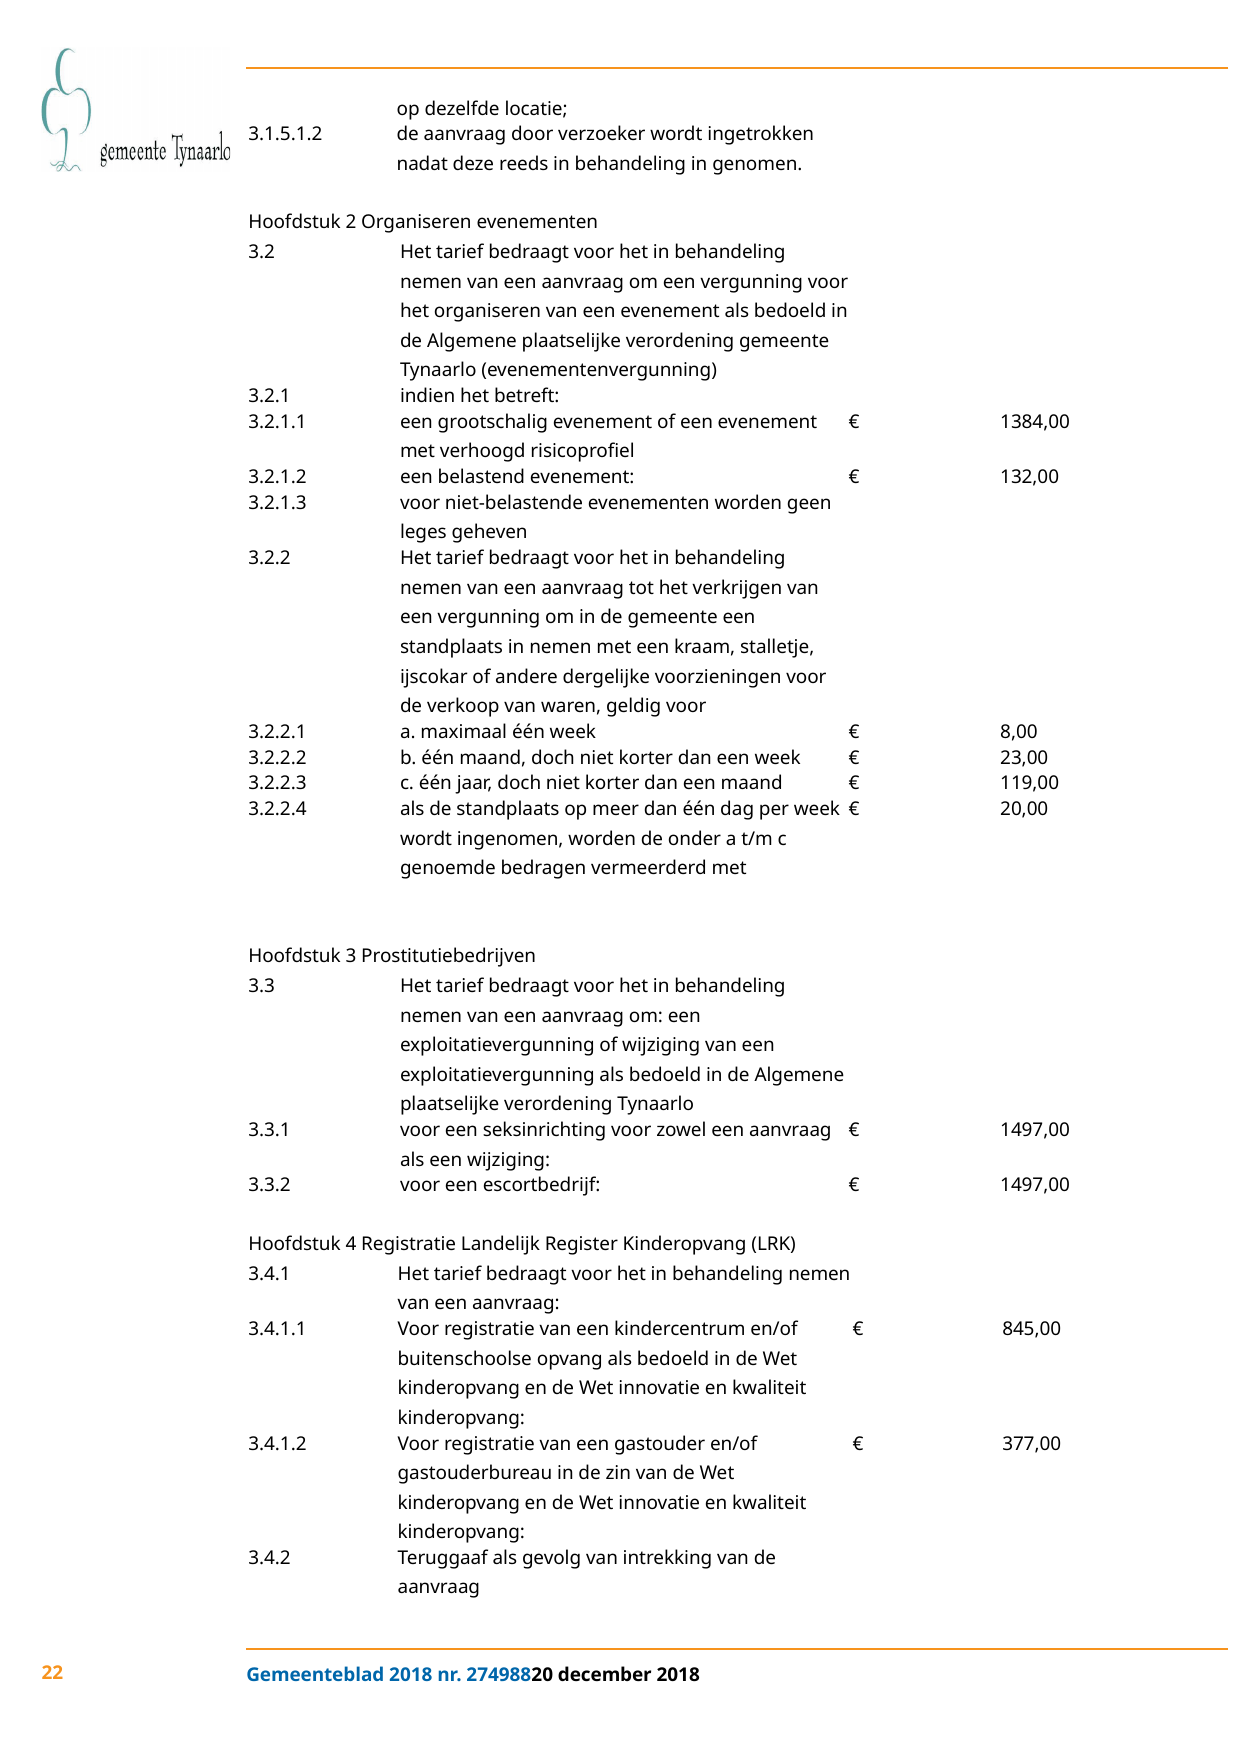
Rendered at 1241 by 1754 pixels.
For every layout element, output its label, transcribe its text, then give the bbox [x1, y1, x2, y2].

table_cell € [853, 1430, 1002, 1544]
table_cell [248, 95, 396, 121]
table_header 3.2 [248, 238, 400, 382]
table_header 3.3 [248, 972, 400, 1116]
table_header Het tarief bedraagt voor het in behandeling nemen van een aanvraag om: een exploitatievergunning of wijziging van een exploitatievergunning als bedoeld in de Algemene plaatselijke verordening Tynaarlo [400, 972, 848, 1116]
table_cell 1384,00 [1000, 408, 1152, 463]
table_cell € [848, 464, 1000, 489]
table_cell [853, 1544, 1002, 1599]
table_cell b. één maand, doch niet korter dan een week [400, 744, 848, 769]
table_cell [1000, 383, 1152, 408]
table_cell € [848, 744, 1000, 769]
table_cell € [848, 1172, 1000, 1197]
table_cell Voor registratie van een gastouder en/of gastouderbureau in de zin van de Wet kinderopvang en de Wet innovatie en kwaliteit kinderopvang: [398, 1430, 852, 1544]
table_cell voor niet-belastende evenementen worden geen leges geheven [400, 489, 848, 544]
table_cell 3.2.2.2 [248, 744, 400, 769]
table_cell als de standplaats op meer dan één dag per week wordt ingenomen, worden de onder a t/m c genoemde bedragen vermeerderd met [400, 795, 848, 880]
table_cell een belastend evenement: [400, 464, 848, 489]
table_cell Teruggaaf als gevolg van intrekking van de aanvraag [398, 1544, 852, 1599]
table_header Het tarief bedraagt voor het in behandeling nemen van een aanvraag om een vergunning voor het organiseren van een evenement als bedoeld in de Algemene plaatselijke verordening gemeente Tynaarlo (evenementenvergunning) [400, 238, 848, 382]
table_header [1000, 972, 1152, 1116]
table_cell [1003, 95, 1152, 121]
table_cell 3.2.2.1 [248, 718, 400, 744]
table_header [848, 238, 1000, 382]
table_cell 3.2.1.1 [248, 408, 400, 463]
table_cell 23,00 [1000, 744, 1152, 769]
table_cell 3.4.2 [248, 1544, 397, 1599]
table_cell [1002, 1544, 1152, 1599]
table_cell Voor registratie van een kindercentrum en/of buitenschoolse opvang als bedoeld in de Wet kinderopvang en de Wet innovatie en kwaliteit kinderopvang: [398, 1315, 852, 1430]
text Hoofdstuk 2 Organiseren evenementen [248, 209, 1152, 234]
table_cell 3.2.1.2 [248, 464, 400, 489]
table_cell 3.3.2 [248, 1172, 400, 1197]
table_cell [1000, 545, 1152, 718]
table_cell 20,00 [1000, 795, 1152, 880]
table_cell Het tarief bedraagt voor het in behandeling nemen van een aanvraag tot het verkrijgen van een vergunning om in de gemeente een standplaats in nemen met een kraam, stalletje, ijscokar of andere dergelijke voorzieningen voor de verkoop van waren, geldig voor [400, 545, 848, 718]
table_cell voor een escortbedrijf: [400, 1172, 848, 1197]
table_header [1000, 238, 1152, 382]
table_cell 3.2.1.3 [248, 489, 400, 544]
table_cell 3.2.1 [248, 383, 400, 408]
table_cell 3.3.1 [248, 1116, 400, 1172]
table_cell [855, 121, 1003, 176]
table_cell 1497,00 [1000, 1116, 1152, 1172]
table_cell [1003, 121, 1152, 176]
table_header [848, 972, 1000, 1116]
table_cell [1000, 489, 1152, 544]
table_cell op dezelfde locatie; [396, 95, 855, 121]
table_cell € [848, 770, 1000, 795]
table_cell 3.4.1.2 [248, 1430, 397, 1544]
table_cell [848, 383, 1000, 408]
table_header Het tarief bedraagt voor het in behandeling nemen van een aanvraag: [398, 1260, 852, 1315]
table_cell [848, 545, 1000, 718]
table_header [853, 1260, 1002, 1315]
table_cell 3.1.5.1.2 [248, 121, 396, 176]
table_header 3.4.1 [248, 1260, 397, 1315]
table_cell € [848, 718, 1000, 744]
table_cell 119,00 [1000, 770, 1152, 795]
table_cell 3.2.2.4 [248, 795, 400, 880]
table_cell € [848, 408, 1000, 463]
table_cell 3.4.1.1 [248, 1315, 397, 1430]
table_cell indien het betreft: [400, 383, 848, 408]
table_cell 1497,00 [1000, 1172, 1152, 1197]
table_cell voor een seksinrichting voor zowel een aanvraag als een wijziging: [400, 1116, 848, 1172]
table_cell 3.2.2.3 [248, 770, 400, 795]
table_cell 3.2.2 [248, 545, 400, 718]
text Hoofdstuk 3 Prostitutiebedrijven [248, 943, 1152, 968]
table_cell [848, 489, 1000, 544]
table_cell c. één jaar, doch niet korter dan een maand [400, 770, 848, 795]
table_cell € [853, 1315, 1002, 1430]
table_cell € [848, 1116, 1000, 1172]
table_cell 377,00 [1002, 1430, 1152, 1544]
table_cell 845,00 [1002, 1315, 1152, 1430]
table_cell € [848, 795, 1000, 880]
table_cell a. maximaal één week [400, 718, 848, 744]
table_cell de aanvraag door verzoeker wordt ingetrokken nadat deze reeds in behandeling in genomen. [396, 121, 855, 176]
text Hoofdstuk 4 Registratie Landelijk Register Kinderopvang (LRK) [248, 1230, 1152, 1256]
picture [41, 47, 231, 172]
table_cell een grootschalig evenement of een evenement met verhoogd risicoprofiel [400, 408, 848, 463]
table_cell 8,00 [1000, 718, 1152, 744]
table_header [1002, 1260, 1152, 1315]
table_cell [855, 95, 1003, 121]
table_cell 132,00 [1000, 464, 1152, 489]
